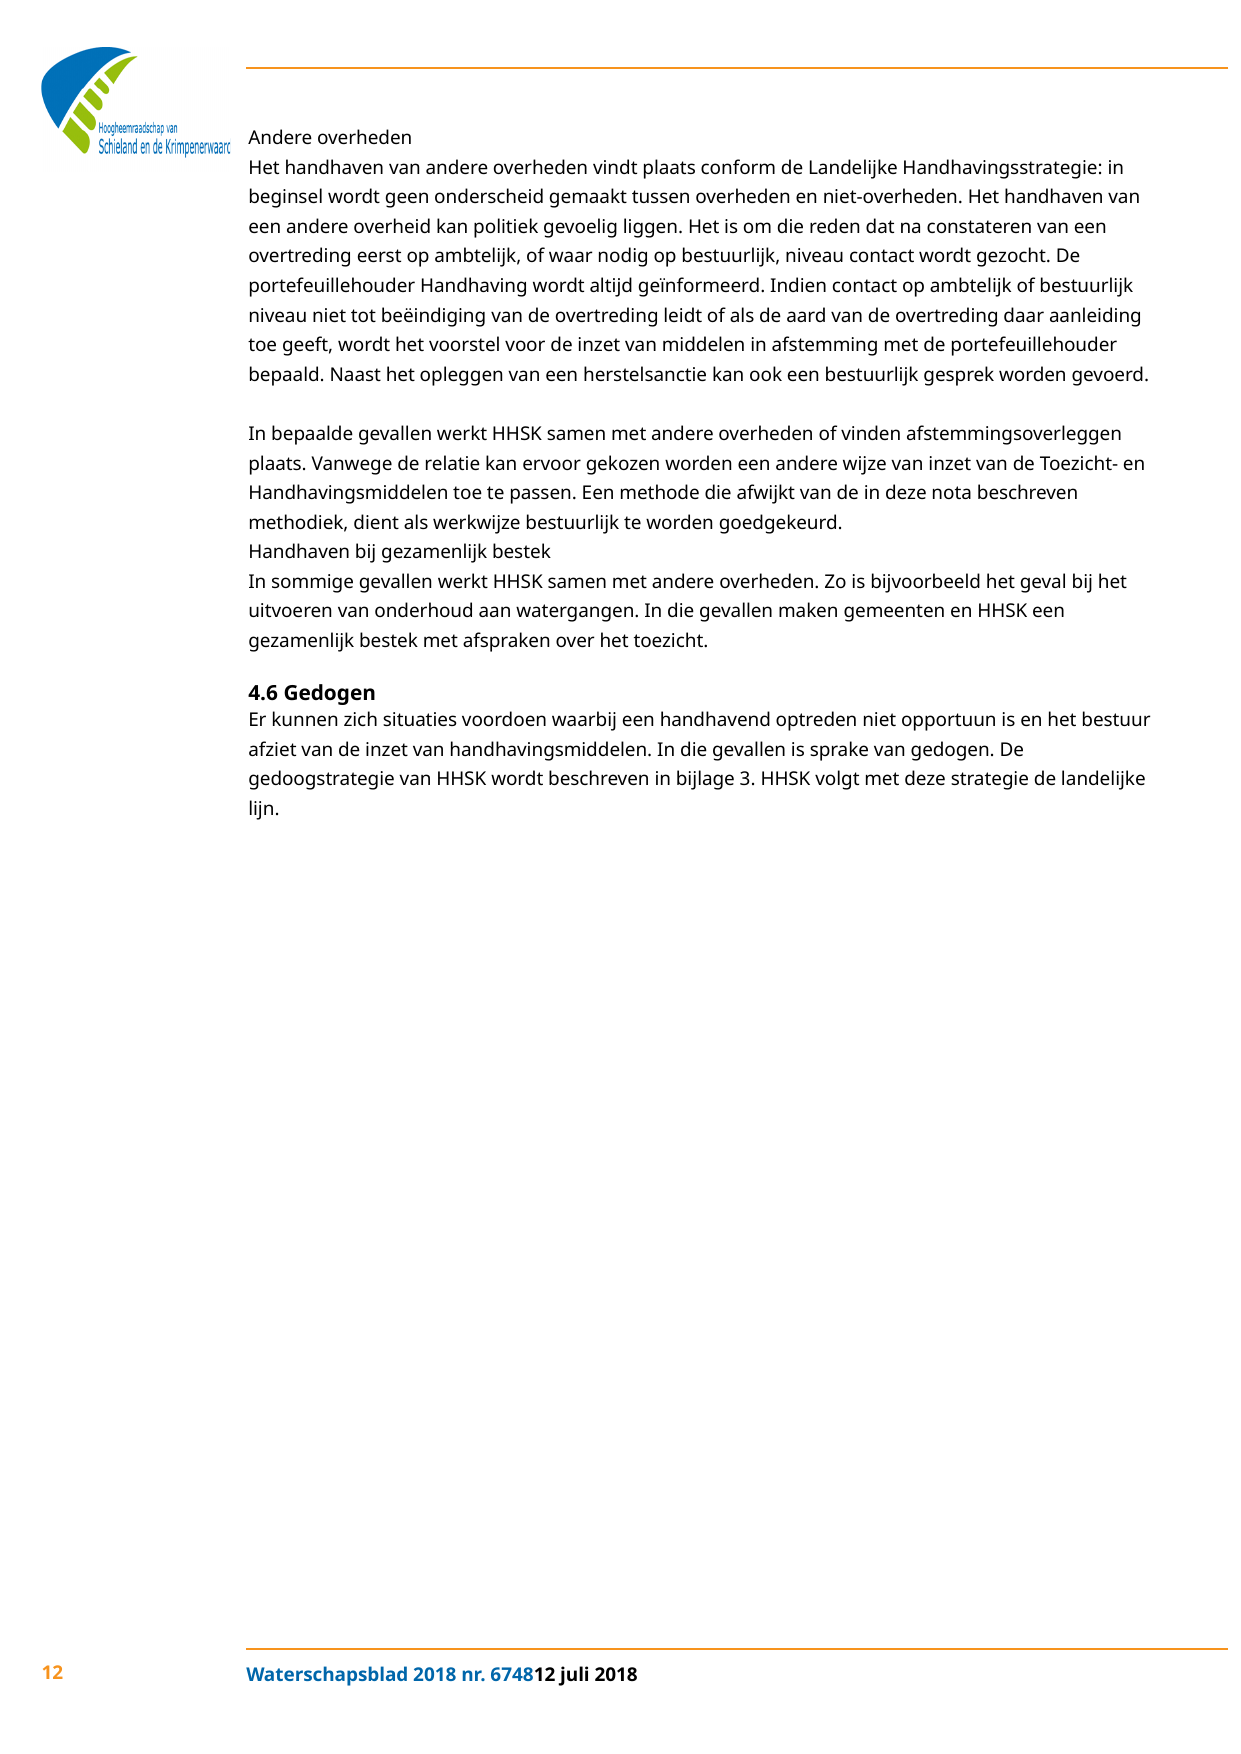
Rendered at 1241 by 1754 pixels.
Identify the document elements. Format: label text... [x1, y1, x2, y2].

text In bepaalde gevallen werkt HHSK samen met andere overheden of vinden afstemmingsoverleggen plaats. Vanwege de relatie kan ervoor gekozen worden een andere wijze van inzet van de Toezicht- en Handhavingsmiddelen toe te passen. Een methode die afwijkt van de in deze nota beschreven methodiek, dient als werkwijze bestuurlijk te worden goedgekeurd. [248, 420, 1152, 535]
text Andere overheden [248, 124, 1152, 150]
text Het handhaven van andere overheden vindt plaats conform de Landelijke Handhavingsstrategie: in beginsel wordt geen onderscheid gemaakt tussen overheden en niet-overheden. Het handhaven van een andere overheid kan politiek gevoelig liggen. Het is om die reden dat na constateren van een overtreding eerst op ambtelijk, of waar nodig op bestuurlijk, niveau contact wordt gezocht. De portefeuillehouder Handhaving wordt altijd geïnformeerd. Indien contact op ambtelijk of bestuurlijk niveau niet tot beëindiging van de overtreding leidt of als de aard van de overtreding daar aanleiding toe geeft, wordt het voorstel voor de inzet van middelen in afstemming met de portefeuillehouder bepaald. Naast het opleggen van een herstelsanctie kan ook een bestuurlijk gesprek worden gevoerd. [248, 154, 1152, 387]
text Er kunnen zich situaties voordoen waarbij een handhavend optreden niet opportuun is en het bestuur afziet van de inzet van handhavingsmiddelen. In die gevallen is sprake van gedogen. De gedoogstrategie van HHSK wordt beschreven in bijlage 3. HHSK volgt met deze strategie de landelijke lijn. [248, 706, 1152, 821]
text 4.6 Gedogen [248, 678, 1152, 706]
picture [41, 47, 231, 172]
text Handhaven bij gezamenlijk bestek [248, 538, 1152, 564]
text In sommige gevallen werkt HHSK samen met andere overheden. Zo is bijvoorbeeld het geval bij het uitvoeren van onderhoud aan watergangen. In die gevallen maken gemeenten en HHSK een gezamenlijk bestek met afspraken over het toezicht. [248, 568, 1152, 653]
